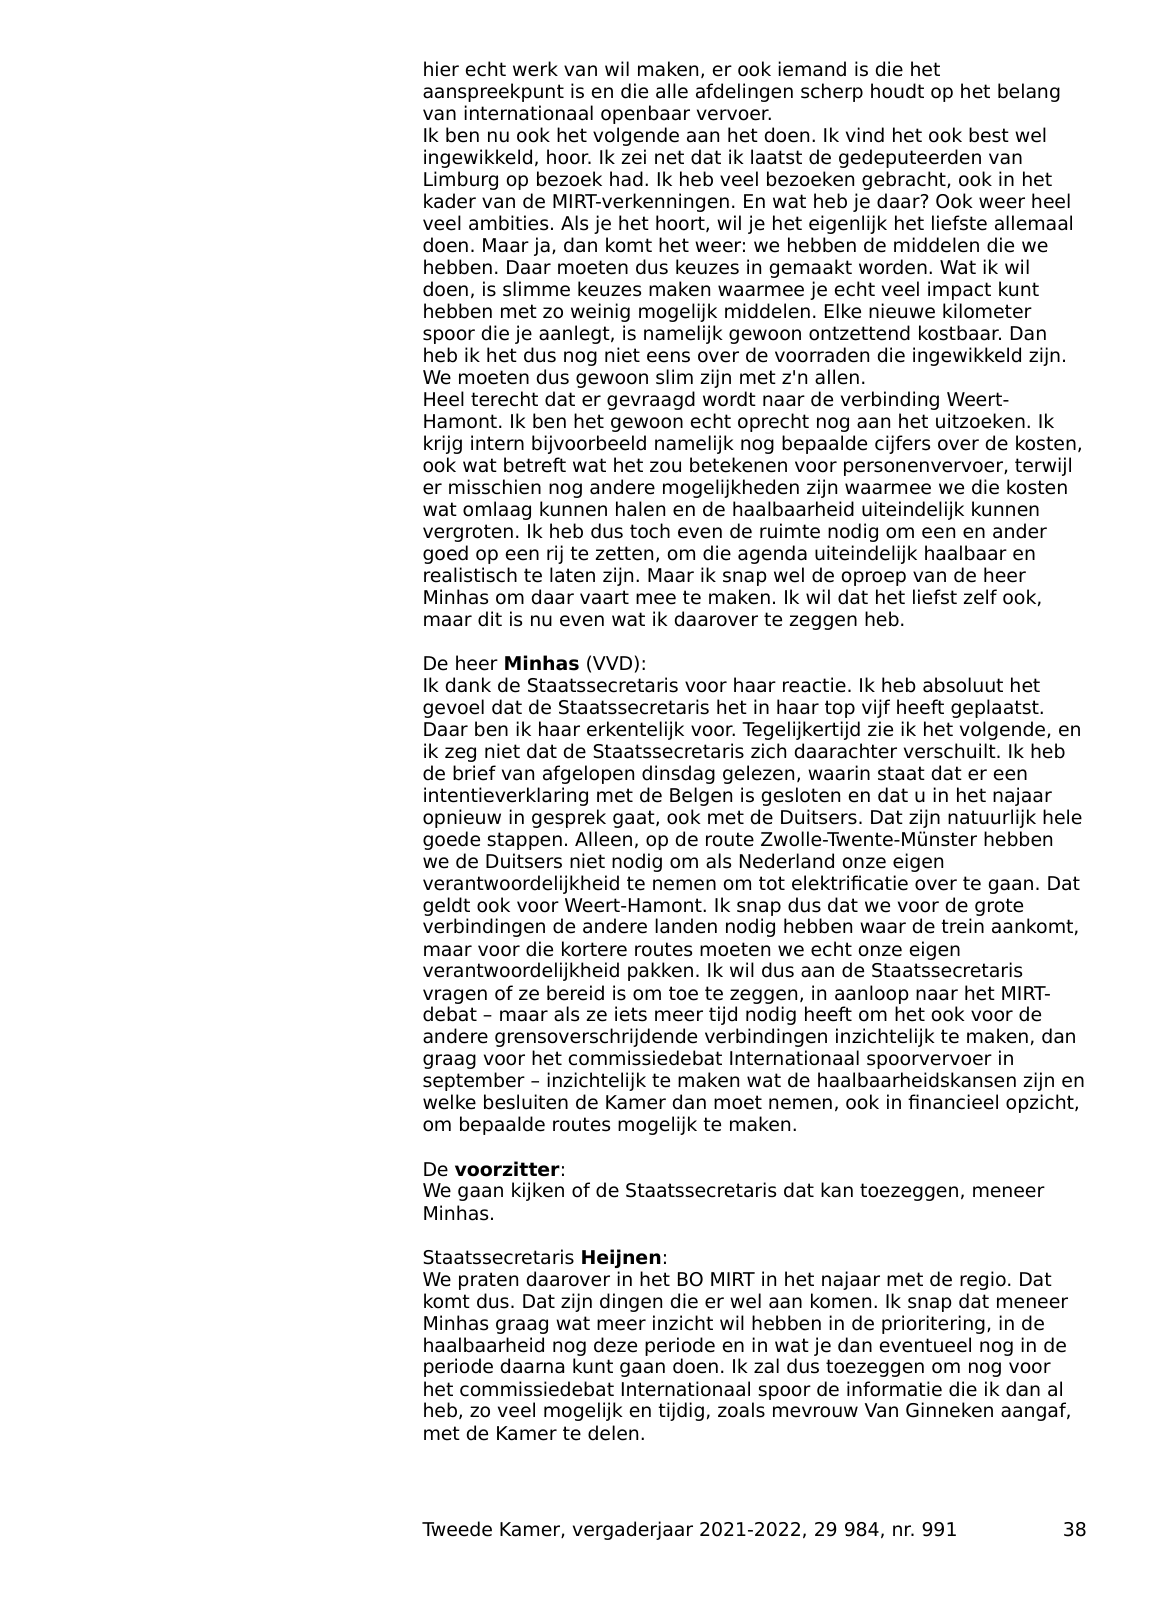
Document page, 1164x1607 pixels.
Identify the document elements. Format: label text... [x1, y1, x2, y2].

text hier echt werk van wil maken, er ook iemand is die het aanspreekpunt is en die alle afdelingen scherp houdt op het belang van internationaal openbaar vervoer. [422, 59, 1087, 125]
text Ik ben nu ook het volgende aan het doen. Ik vind het ook best wel ingewikkeld, hoor. Ik zei net dat ik laatst de gedeputeerden van Limburg op bezoek had. Ik heb veel bezoeken gebracht, ook in het kader van de MIRT-verkenningen. En wat heb je daar? Ook weer heel veel ambities. Als je het hoort, wil je het eigenlijk het liefste allemaal doen. Maar ja, dan komt het weer: we hebben de middelen die we hebben. Daar moeten dus keuzes in gemaakt worden. Wat ik wil doen, is slimme keuzes maken waarmee je echt veel impact kunt hebben met zo weinig mogelijk middelen. Elke nieuwe kilometer spoor die je aanlegt, is namelijk gewoon ontzettend kostbaar. Dan heb ik het dus nog niet eens over de voorraden die ingewikkeld zijn. We moeten dus gewoon slim zijn met z'n allen. [422, 125, 1087, 389]
text We praten daarover in het BO MIRT in het najaar met de regio. Dat komt dus. Dat zijn dingen die er wel aan komen. Ik snap dat meneer Minhas graag wat meer inzicht wil hebben in de prioritering, in de haalbaarheid nog deze periode en in wat je dan eventueel nog in de periode daarna kunt gaan doen. Ik zal dus toezeggen om nog voor het commissiedebat Internationaal spoor de informatie die ik dan al heb, zo veel mogelijk en tijdig, zoals mevrouw Van Ginneken aangaf, met de Kamer te delen. [422, 1268, 1087, 1444]
text De heer Minhas (VVD): [422, 653, 1087, 675]
text De voorzitter: [422, 1158, 1087, 1180]
text Staatssecretaris Heijnen: [422, 1247, 1087, 1268]
text Ik dank de Staatssecretaris voor haar reactie. Ik heb absoluut het gevoel dat de Staatssecretaris het in haar top vijf heeft geplaatst. Daar ben ik haar erkentelijk voor. Tegelijkertijd zie ik het volgende, en ik zeg niet dat de Staatssecretaris zich daarachter verschuilt. Ik heb de brief van afgelopen dinsdag gelezen, waarin staat dat er een intentieverklaring met de Belgen is gesloten en dat u in het najaar opnieuw in gesprek gaat, ook met de Duitsers. Dat zijn natuurlijk hele goede stappen. Alleen, op de route Zwolle-Twente-Münster hebben we de Duitsers niet nodig om als Nederland onze eigen verantwoordelijkheid te nemen om tot elektrificatie over te gaan. Dat geldt ook voor Weert-Hamont. Ik snap dus dat we voor de grote verbindingen de andere landen nodig hebben waar de trein aankomt, maar voor die kortere routes moeten we echt onze eigen verantwoordelijkheid pakken. Ik wil dus aan de Staatssecretaris vragen of ze bereid is om toe te zeggen, in aanloop naar het MIRT-debat – maar als ze iets meer tijd nodig heeft om het ook voor de andere grensoverschrijdende verbindingen inzichtelijk te maken, dan graag voor het commissiedebat Internationaal spoorvervoer in september – inzichtelijk te maken wat de haalbaarheidskansen zijn en welke besluiten de Kamer dan moet nemen, ook in financieel opzicht, om bepaalde routes mogelijk te maken. [422, 675, 1087, 1136]
text Heel terecht dat er gevraagd wordt naar de verbinding Weert-Hamont. Ik ben het gewoon echt oprecht nog aan het uitzoeken. Ik krijg intern bijvoorbeeld namelijk nog bepaalde cijfers over de kosten, ook wat betreft wat het zou betekenen voor personenvervoer, terwijl er misschien nog andere mogelijkheden zijn waarmee we die kosten wat omlaag kunnen halen en de haalbaarheid uiteindelijk kunnen vergroten. Ik heb dus toch even de ruimte nodig om een en ander goed op een rij te zetten, om die agenda uiteindelijk haalbaar en realistisch te laten zijn. Maar ik snap wel de oproep van de heer Minhas om daar vaart mee te maken. Ik wil dat het liefst zelf ook, maar dit is nu even wat ik daarover te zeggen heb. [422, 389, 1087, 631]
text We gaan kijken of de Staatssecretaris dat kan toezeggen, meneer Minhas. [422, 1180, 1087, 1224]
